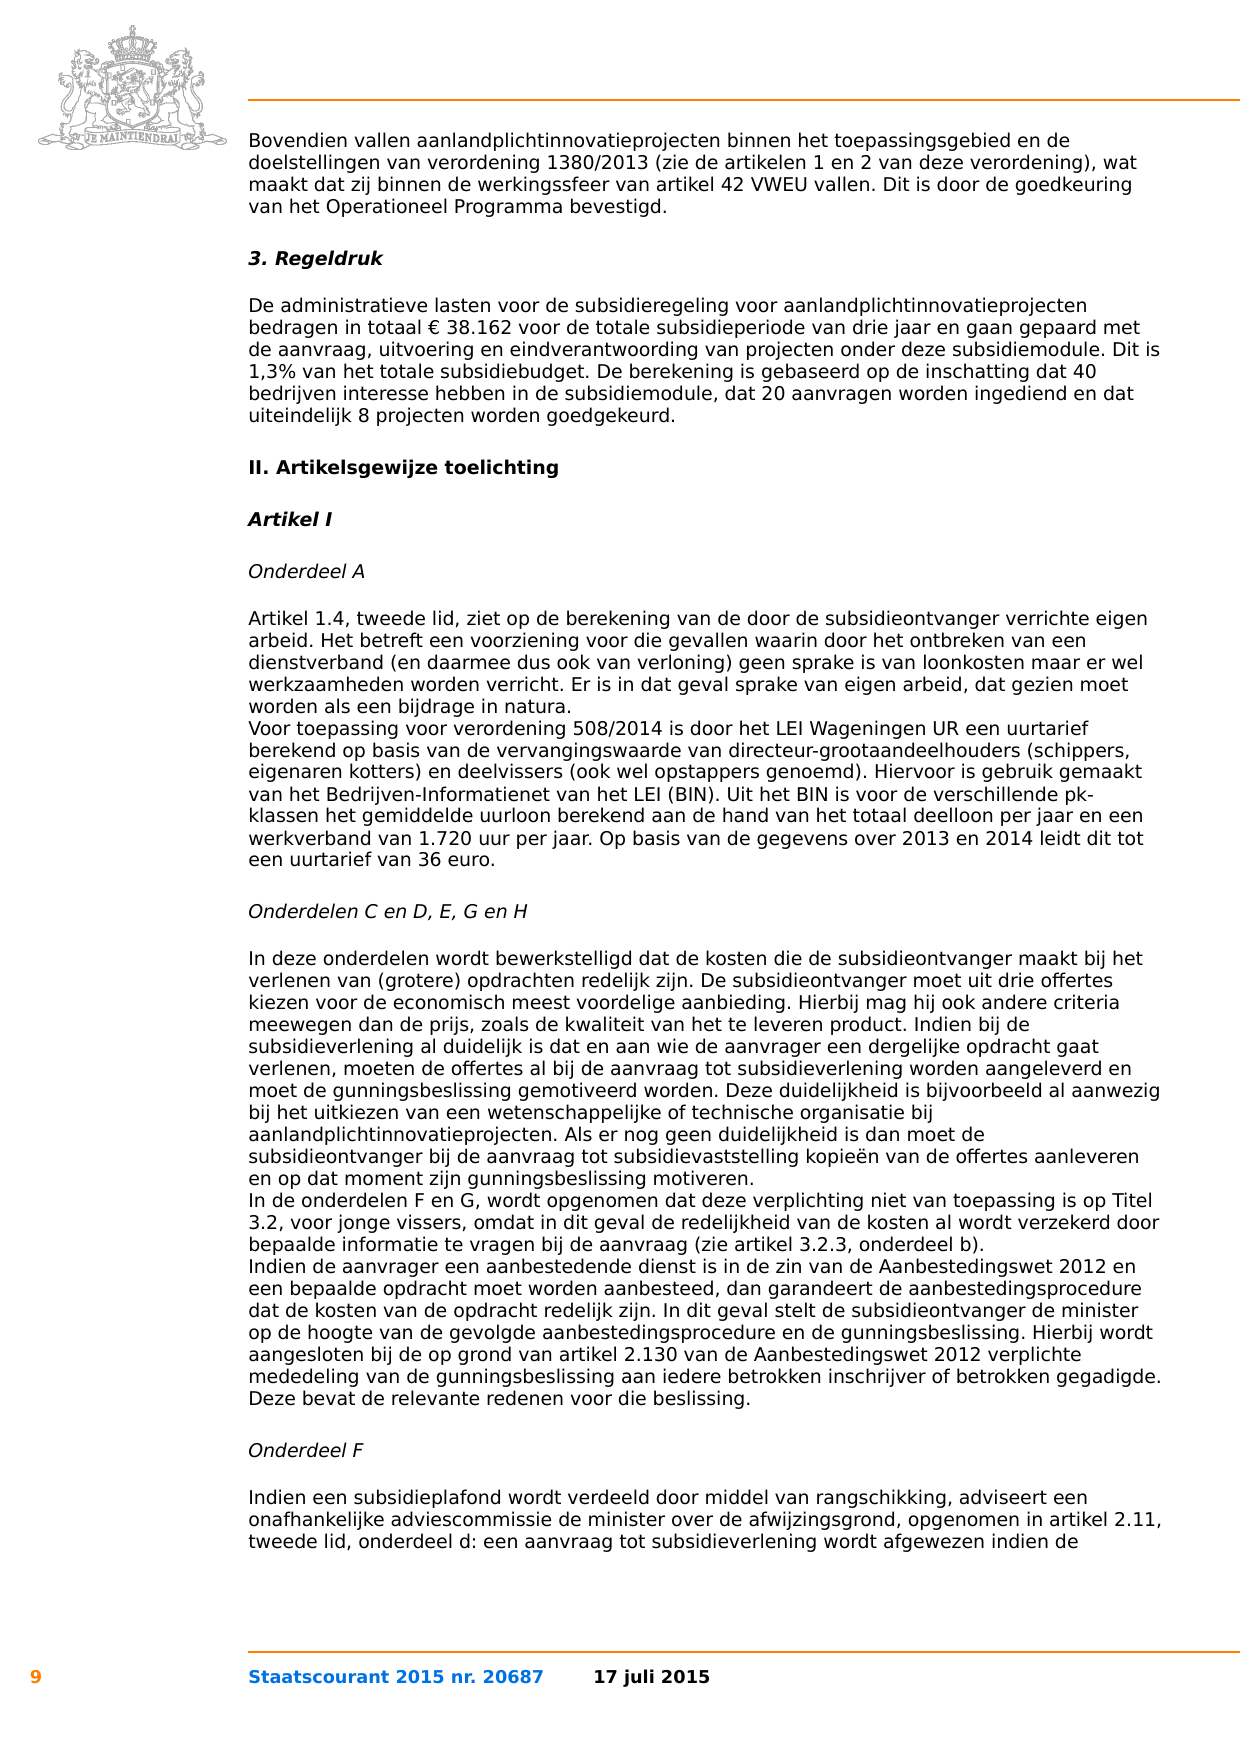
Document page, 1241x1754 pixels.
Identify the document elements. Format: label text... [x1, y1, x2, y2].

text Bovendien vallen aanlandplichtinnovatieprojecten binnen het toepassingsgebied en de doelstellingen van verordening 1380/2013 (zie de artikelen 1 en 2 van deze verordening), wat maakt dat zij binnen de werkingssfeer van artikel 42 VWEU vallen. Dit is door de goedkeuring van het Operationeel Programma bevestigd. [248, 130, 1163, 218]
subtitle Artikel I [248, 509, 1163, 531]
text Indien een subsidieplafond wordt verdeeld door middel van rangschikking, adviseert een onafhankelijke adviescommissie de minister over de afwijzingsgrond, opgenomen in artikel 2.11, tweede lid, onderdeel d: een aanvraag tot subsidieverlening wordt afgewezen indien de [248, 1487, 1163, 1553]
text In deze onderdelen wordt bewerkstelligd dat de kosten die de subsidieontvanger maakt bij het verlenen van (grotere) opdrachten redelijk zijn. De subsidieontvanger moet uit drie offertes kiezen voor de economisch meest voordelige aanbieding. Hierbij mag hij ook andere criteria meewegen dan de prijs, zoals de kwaliteit van het te leveren product. Indien bij de subsidieverlening al duidelijk is dat en aan wie de aanvrager een dergelijke opdracht gaat verlenen, moeten de offertes al bij de aanvraag tot subsidieverlening worden aangeleverd en moet de gunningsbeslissing gemotiveerd worden. Deze duidelijkheid is bijvoorbeeld al aanwezig bij het uitkiezen van een wetenschappelijke of technische organisatie bij aanlandplichtinnovatieprojecten. Als er nog geen duidelijkheid is dan moet de subsidieontvanger bij de aanvraag tot subsidievaststelling kopieën van de offertes aanleveren en op dat moment zijn gunningsbeslissing motiveren. [248, 948, 1163, 1190]
text In de onderdelen F en G, wordt opgenomen dat deze verplichting niet van toepassing is op Titel 3.2, voor jonge vissers, omdat in dit geval de redelijkheid van de kosten al wordt verzekerd door bepaalde informatie te vragen bij de aanvraag (zie artikel 3.2.3, onderdeel b). [248, 1190, 1163, 1256]
subtitle Onderdelen C en D, E, G en H [248, 901, 1163, 923]
text Artikel 1.4, tweede lid, ziet op de berekening van de door de subsidieontvanger verrichte eigen arbeid. Het betreft een voorziening voor die gevallen waarin door het ontbreken van een dienstverband (en daarmee dus ook van verloning) geen sprake is van loonkosten maar er wel werkzaamheden worden verricht. Er is in dat geval sprake van eigen arbeid, dat gezien moet worden als een bijdrage in natura. [248, 608, 1163, 717]
subtitle Onderdeel A [248, 561, 1163, 583]
text De administratieve lasten voor de subsidieregeling voor aanlandplichtinnovatieprojecten bedragen in totaal € 38.162 voor de totale subsidieperiode van drie jaar en gaan gepaard met de aanvraag, uitvoering en eindverantwoording van projecten onder deze subsidiemodule. Dit is 1,3% van het totale subsidiebudget. De berekening is gebaseerd op de inschatting dat 40 bedrijven interesse hebben in de subsidiemodule, dat 20 aanvragen worden ingediend en dat uiteindelijk 8 projecten worden goedgekeurd. [248, 295, 1163, 427]
text Indien de aanvrager een aanbestedende dienst is in de zin van de Aanbestedingswet 2012 en een bepaalde opdracht moet worden aanbesteed, dan garandeert de aanbestedingsprocedure dat de kosten van de opdracht redelijk zijn. In dit geval stelt de subsidieontvanger de minister op de hoogte van de gevolgde aanbestedingsprocedure en de gunningsbeslissing. Hierbij wordt aangesloten bij de op grond van artikel 2.130 van de Aanbestedingswet 2012 verplichte mededeling van de gunningsbeslissing aan iedere betrokken inschrijver of betrokken gegadigde. Deze bevat de relevante redenen voor die beslissing. [248, 1256, 1163, 1410]
subtitle II. Artikelsgewijze toelichting [248, 457, 1163, 479]
picture [38, 25, 227, 150]
subtitle Onderdeel F [248, 1440, 1163, 1462]
subtitle 3. Regeldruk [248, 248, 1163, 270]
text Voor toepassing voor verordening 508/2014 is door het LEI Wageningen UR een uurtarief berekend op basis van de vervangingswaarde van directeur-grootaandeelhouders (schippers, eigenaren kotters) en deelvissers (ook wel opstappers genoemd). Hiervoor is gebruik gemaakt van het Bedrijven-Informatienet van het LEI (BIN). Uit het BIN is voor de verschillende pk-klassen het gemiddelde uurloon berekend aan de hand van het totaal deelloon per jaar en een werkverband van 1.720 uur per jaar. Op basis van de gegevens over 2013 en 2014 leidt dit tot een uurtarief van 36 euro. [248, 717, 1163, 871]
